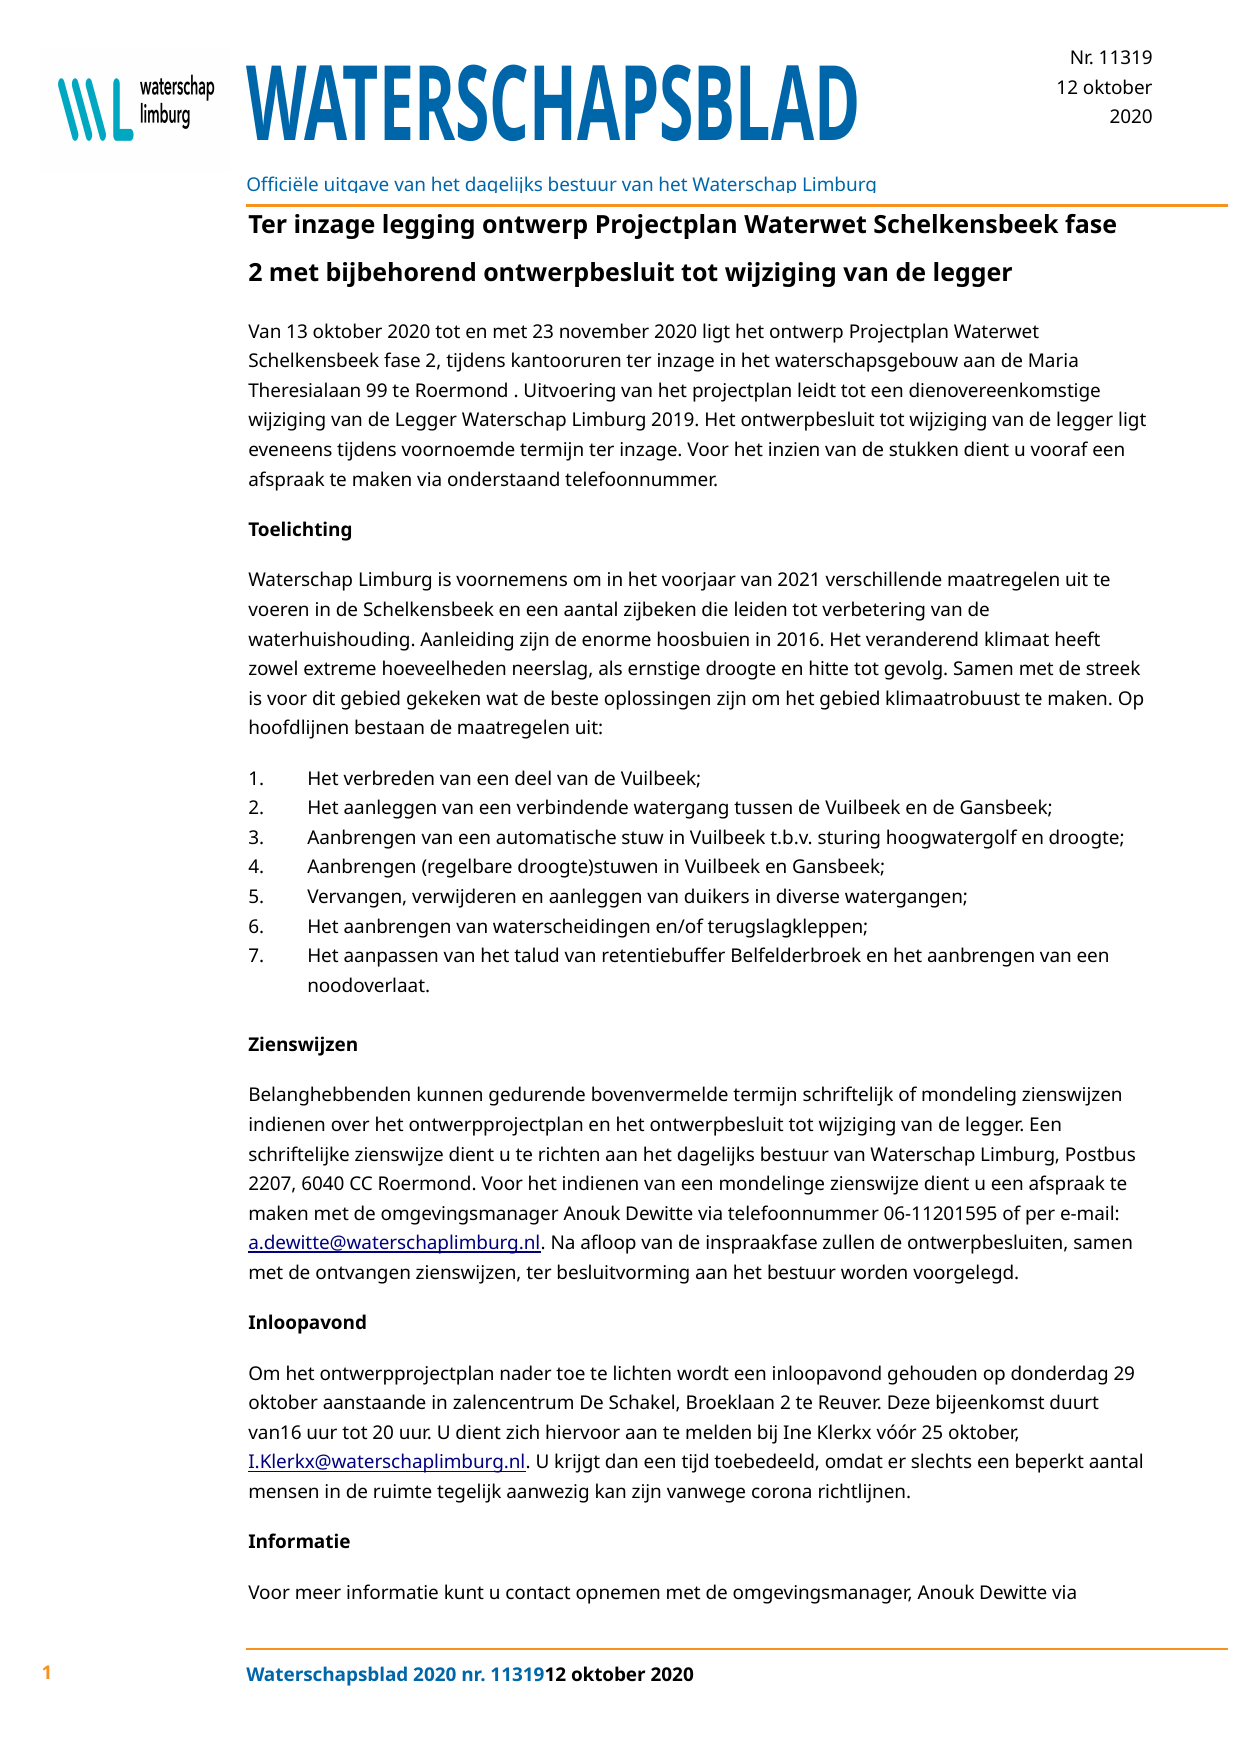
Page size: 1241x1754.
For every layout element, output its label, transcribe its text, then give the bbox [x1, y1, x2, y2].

text Informatie [248, 1529, 1152, 1554]
list Vervangen, verwijderen en aanleggen van duikers in diverse watergangen; [248, 883, 1152, 909]
text Zienswijzen [248, 1031, 1152, 1057]
text Voor meer informatie kunt u contact opnemen met de omgevingsmanager, Anouk Dewitte via [248, 1579, 1152, 1605]
list Het verbreden van een deel van de Vuilbeek; [248, 765, 1152, 791]
text Om het ontwerpprojectplan nader toe te lichten wordt een inloopavond gehouden op donderdag 29 oktober aanstaande in zalencentrum De Schakel, Broeklaan 2 te Reuver. Deze bijeenkomst duurt van16 uur tot 20 uur. U dient zich hiervoor aan te melden bij Ine Klerkx vóór 25 oktober, I.Klerkx@waterschaplimburg.nl. U krijgt dan een tijd toebedeeld, omdat er slechts een beperkt aantal mensen in de ruimte tegelijk aanwezig kan zijn vanwege corona richtlijnen. [248, 1360, 1152, 1504]
text Belanghebbenden kunnen gedurende bovenvermelde termijn schriftelijk of mondeling zienswijzen indienen over het ontwerpprojectplan en het ontwerpbesluit tot wijziging van de legger. Een schriftelijke zienswijze dient u te richten aan het dagelijks bestuur van Waterschap Limburg, Postbus 2207, 6040 CC Roermond. Voor het indienen van een mondelinge zienswijze dient u een afspraak te maken met de omgevingsmanager Anouk Dewitte via telefoonnummer 06-11201595 of per e-mail: a.dewitte@waterschaplimburg.nl. Na afloop van de inspraakfase zullen de ontwerpbesluiten, samen met de ontvangen zienswijzen, ter besluitvorming aan het bestuur worden voorgelegd. [248, 1082, 1152, 1285]
list Het aanleggen van een verbindende watergang tussen de Vuilbeek en de Gansbeek; [248, 794, 1152, 820]
text Ter inzage legging ontwerp Projectplan Waterwet Schelkensbeek fase 2 met bijbehorend ontwerpbesluit tot wijziging van de legger [248, 207, 1152, 288]
list Het aanpassen van het talud van retentiebuffer Belfelderbroek en het aanbrengen van een noodoverlaat. [248, 942, 1152, 998]
picture [41, 47, 231, 172]
text Waterschap Limburg is voornemens om in het voorjaar van 2021 verschillende maatregelen uit te voeren in de Schelkensbeek en een aantal zijbeken die leiden tot verbetering van de waterhuishouding. Aanleiding zijn de enorme hoosbuien in 2016. Het veranderend klimaat heeft zowel extreme hoeveelheden neerslag, als ernstige droogte en hitte tot gevolg. Samen met de streek is voor dit gebied gekeken wat de beste oplossingen zijn om het gebied klimaatrobuust te maken. Op hoofdlijnen bestaan de maatregelen uit: [248, 567, 1152, 740]
list Het aanbrengen van waterscheidingen en/of terugslagkleppen; [248, 913, 1152, 939]
list Aanbrengen van een automatische stuw in Vuilbeek t.b.v. sturing hoogwatergolf en droogte; [248, 824, 1152, 850]
text Toelichting [248, 516, 1152, 542]
text Inloopavond [248, 1309, 1152, 1335]
list Aanbrengen (regelbare droogte)stuwen in Vuilbeek en Gansbeek; [248, 854, 1152, 879]
text Van 13 oktober 2020 tot en met 23 november 2020 ligt het ontwerp Projectplan Waterwet Schelkensbeek fase 2, tijdens kantooruren ter inzage in het waterschapsgebouw aan de Maria Theresialaan 99 te Roermond . Uitvoering van het projectplan leidt tot een dienovereenkomstige wijziging van de Legger Waterschap Limburg 2019. Het ontwerpbesluit tot wijziging van de legger ligt eveneens tijdens voornoemde termijn ter inzage. Voor het inzien van de stukken dient u vooraf een afspraak te maken via onderstaand telefoonnummer. [248, 318, 1152, 492]
